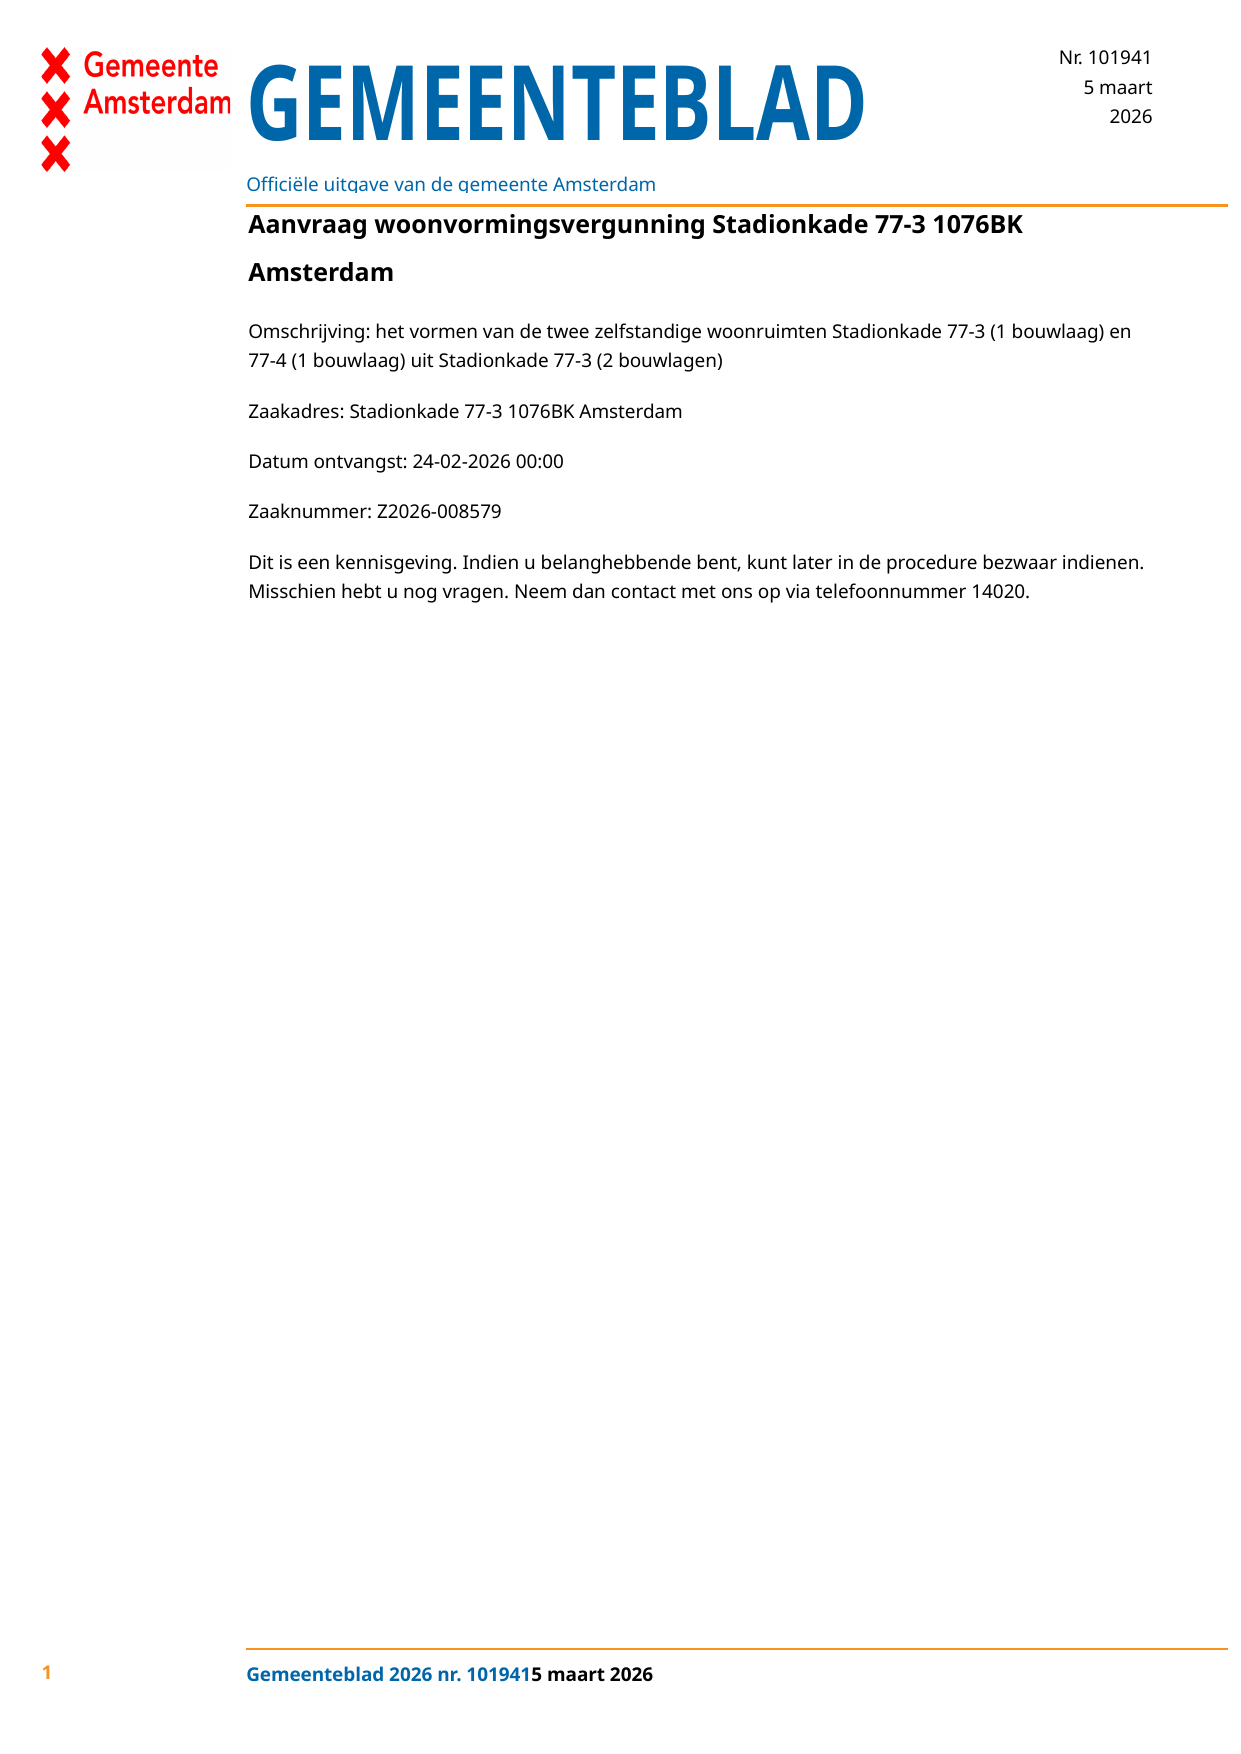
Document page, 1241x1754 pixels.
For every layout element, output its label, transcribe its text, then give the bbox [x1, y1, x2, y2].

text Zaakadres: Stadionkade 77-3 1076BK Amsterdam [248, 398, 1152, 424]
text Zaaknummer: Z2026-008579 [248, 499, 1152, 524]
text Dit is een kennisgeving. Indien u belanghebbende bent, kunt later in de procedure bezwaar indienen. Misschien hebt u nog vragen. Neem dan contact met ons op via telefoonnummer 14020. [248, 549, 1152, 604]
text Datum ontvangst: 24-02-2026 00:00 [248, 448, 1152, 474]
text Omschrijving: het vormen van de twee zelfstandige woonruimten Stadionkade 77-3 (1 bouwlaag) en 77-4 (1 bouwlaag) uit Stadionkade 77-3 (2 bouwlagen) [248, 318, 1152, 373]
text Aanvraag woonvormingsvergunning Stadionkade 77-3 1076BK Amsterdam [248, 207, 1152, 288]
picture [41, 47, 231, 172]
